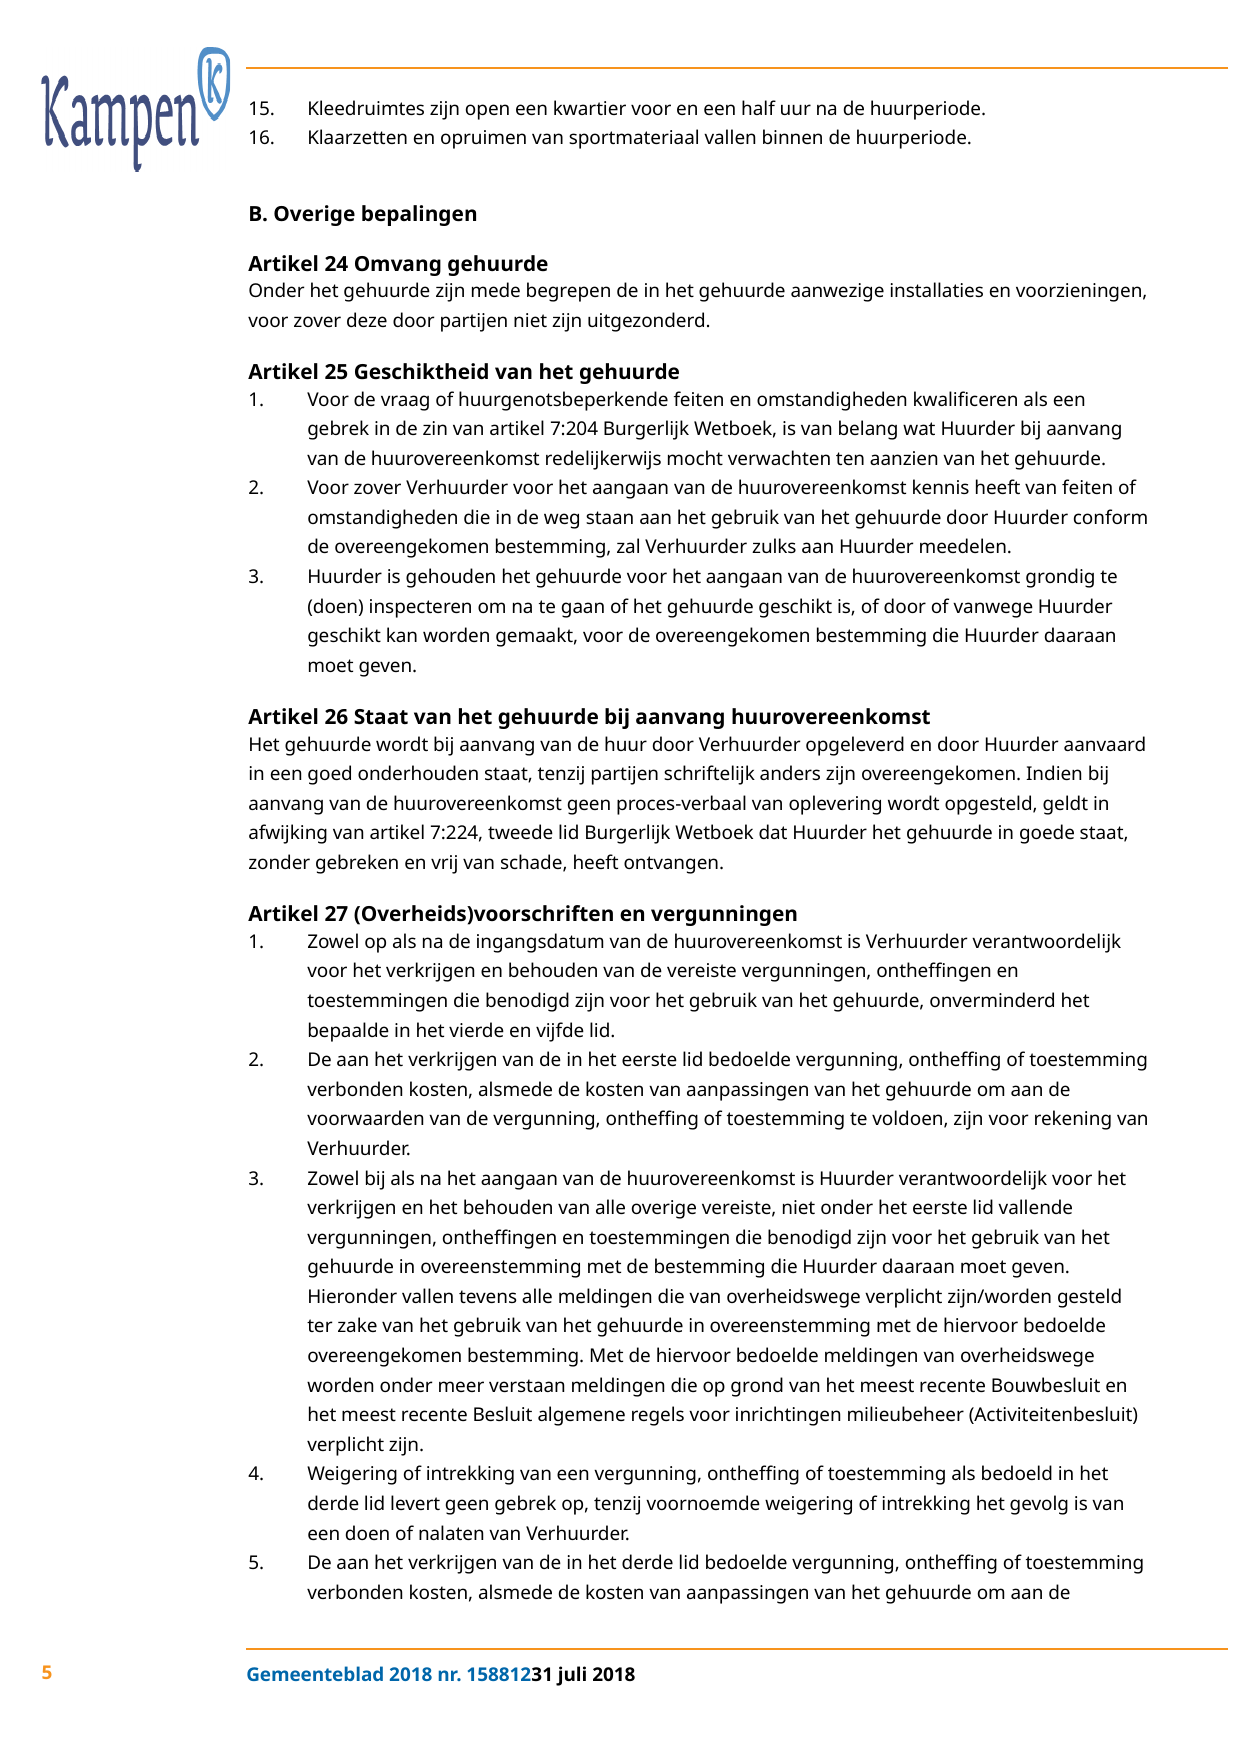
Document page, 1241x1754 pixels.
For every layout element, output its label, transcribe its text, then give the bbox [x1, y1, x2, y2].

text B. Overige bepalingen [248, 199, 1152, 228]
list Zowel op als na de ingangsdatum van de huurovereenkomst is Verhuurder verantwoordelijk voor het verkrijgen en behouden van de vereiste vergunningen, ontheffingen en toestemmingen die benodigd zijn voor het gebruik van het gehuurde, onverminderd het bepaalde in het vierde en vijfde lid. [248, 928, 1152, 1042]
text Artikel 25 Geschiktheid van het gehuurde [248, 357, 1152, 386]
text Het gehuurde wordt bij aanvang van de huur door Verhuurder opgeleverd en door Huurder aanvaard in een goed onderhouden staat, tenzij partijen schriftelijk anders zijn overeengekomen. Indien bij aanvang van de huurovereenkomst geen proces-verbaal van oplevering wordt opgesteld, geldt in afwijking van artikel 7:224, tweede lid Burgerlijk Wetboek dat Huurder het gehuurde in goede staat, zonder gebreken en vrij van schade, heeft ontvangen. [248, 731, 1152, 875]
list Zowel bij als na het aangaan van de huurovereenkomst is Huurder verantwoordelijk voor het verkrijgen en het behouden van alle overige vereiste, niet onder het eerste lid vallende vergunningen, ontheffingen en toestemmingen die benodigd zijn voor het gebruik van het gehuurde in overeenstemming met de bestemming die Huurder daaraan moet geven. Hieronder vallen tevens alle meldingen die van overheidswege verplicht zijn/worden gesteld ter zake van het gebruik van het gehuurde in overeenstemming met de hiervoor bedoelde overeengekomen bestemming. Met de hiervoor bedoelde meldingen van overheidswege worden onder meer verstaan meldingen die op grond van het meest recente Bouwbesluit en het meest recente Besluit algemene regels voor inrichtingen milieubeheer (Activiteitenbesluit) verplicht zijn. [248, 1165, 1152, 1457]
picture [41, 47, 231, 172]
list Voor zover Verhuurder voor het aangaan van de huurovereenkomst kennis heeft van feiten of omstandigheden die in de weg staan aan het gebruik van het gehuurde door Huurder conform de overeengekomen bestemming, zal Verhuurder zulks aan Huurder meedelen. [248, 474, 1152, 559]
list De aan het verkrijgen van de in het eerste lid bedoelde vergunning, ontheffing of toestemming verbonden kosten, alsmede de kosten van aanpassingen van het gehuurde om aan de voorwaarden van de vergunning, ontheffing of toestemming te voldoen, zijn voor rekening van Verhuurder. [248, 1046, 1152, 1161]
text Artikel 24 Omvang gehuurde [248, 249, 1152, 277]
text Artikel 26 Staat van het gehuurde bij aanvang huurovereenkomst [248, 702, 1152, 731]
list Kleedruimtes zijn open een kwartier voor en een half uur na de huurperiode. [248, 95, 1152, 121]
list Huurder is gehouden het gehuurde voor het aangaan van de huurovereenkomst grondig te (doen) inspecteren om na te gaan of het gehuurde geschikt is, of door of vanwege Huurder geschikt kan worden gemaakt, voor de overeengekomen bestemming die Huurder daaraan moet geven. [248, 563, 1152, 678]
text Artikel 27 (Overheids)voorschriften en vergunningen [248, 899, 1152, 928]
text Onder het gehuurde zijn mede begrepen de in het gehuurde aanwezige installaties en voorzieningen, voor zover deze door partijen niet zijn uitgezonderd. [248, 277, 1152, 333]
list Weigering of intrekking van een vergunning, ontheffing of toestemming als bedoeld in het derde lid levert geen gebrek op, tenzij voornoemde weigering of intrekking het gevolg is van een doen of nalaten van Verhuurder. [248, 1461, 1152, 1545]
list Klaarzetten en opruimen van sportmateriaal vallen binnen de huurperiode. [248, 124, 1152, 150]
list De aan het verkrijgen van de in het derde lid bedoelde vergunning, ontheffing of toestemming verbonden kosten, alsmede de kosten van aanpassingen van het gehuurde om aan de [248, 1549, 1152, 1604]
list Voor de vraag of huurgenotsbeperkende feiten en omstandigheden kwalificeren als een gebrek in de zin van artikel 7:204 Burgerlijk Wetboek, is van belang wat Huurder bij aanvang van de huurovereenkomst redelijkerwijs mocht verwachten ten aanzien van het gehuurde. [248, 386, 1152, 471]
